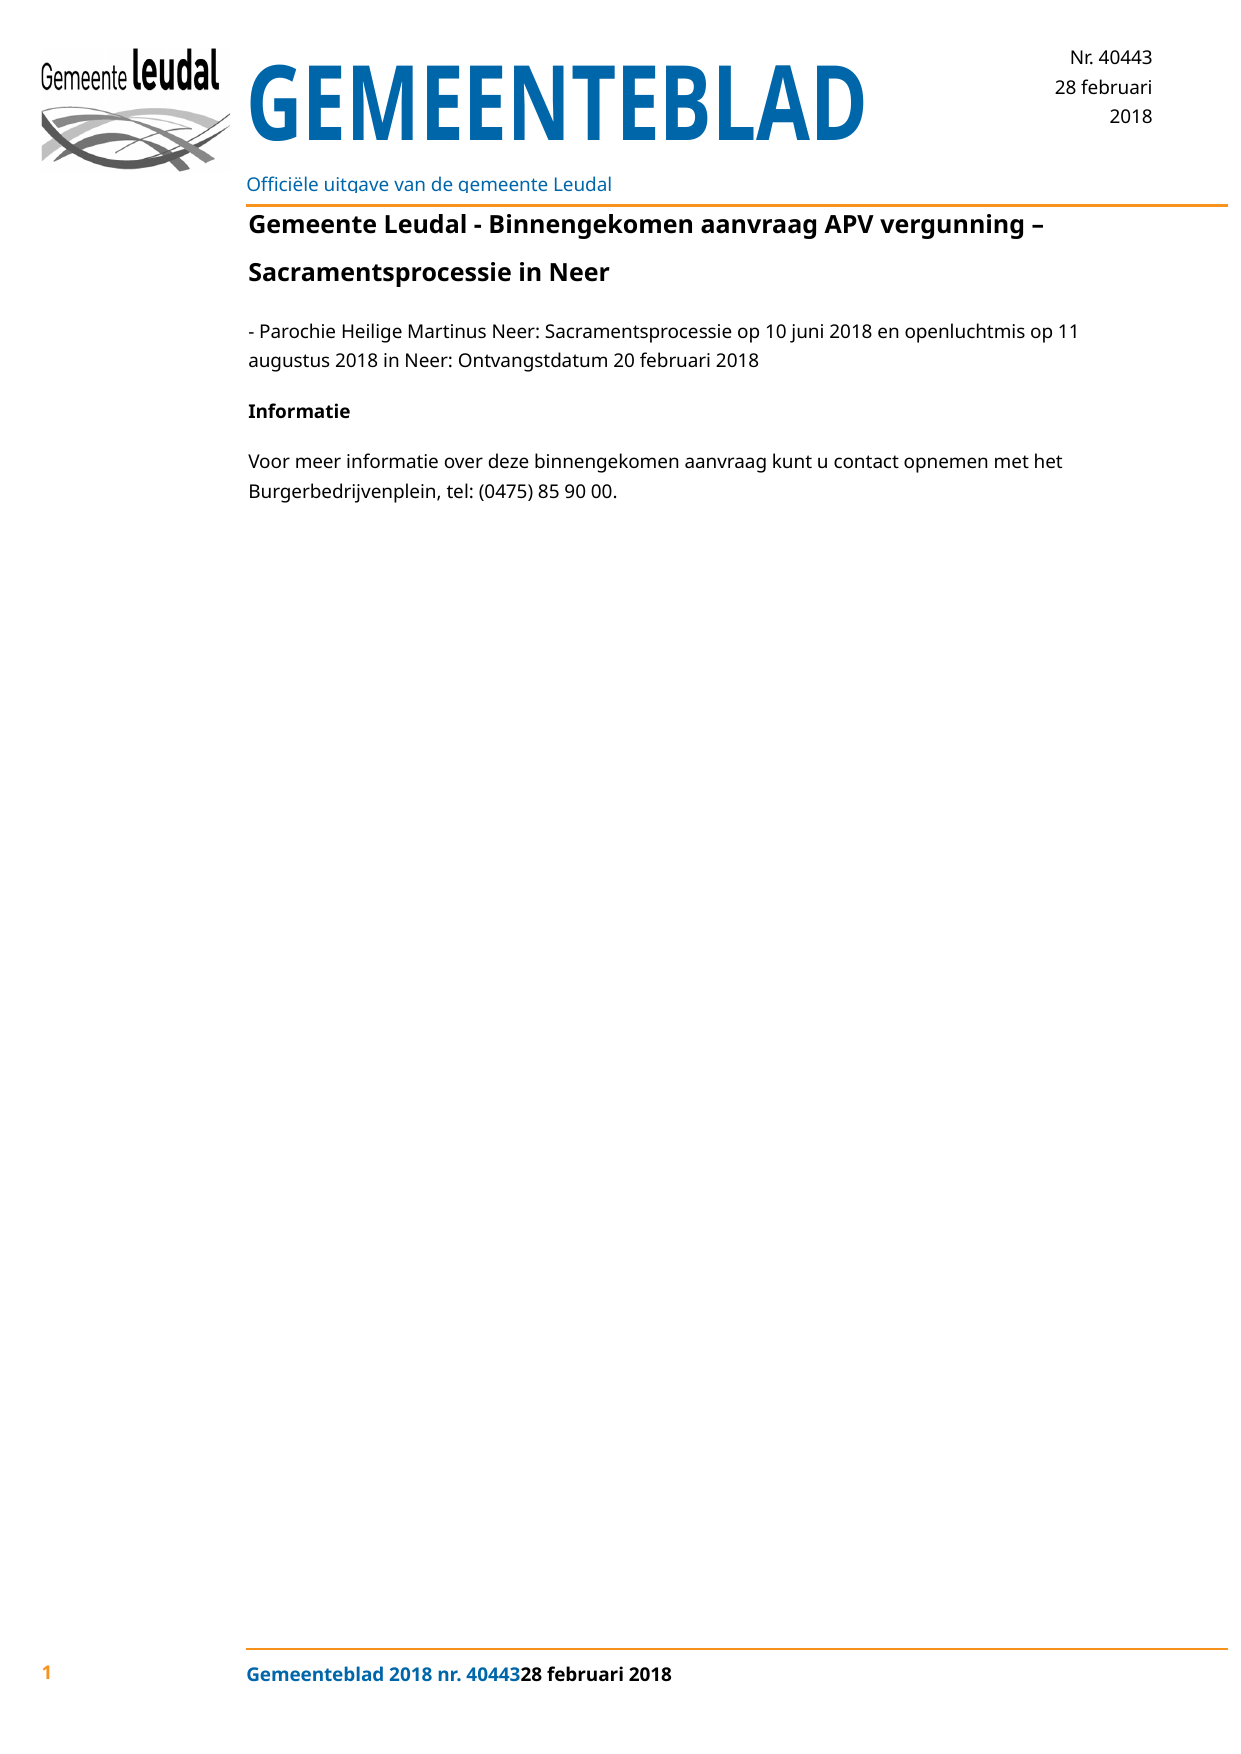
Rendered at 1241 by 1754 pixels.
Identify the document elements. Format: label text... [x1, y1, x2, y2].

text Informatie [248, 398, 1152, 424]
text - Parochie Heilige Martinus Neer: Sacramentsprocessie op 10 juni 2018 en openluchtmis op 11 augustus 2018 in Neer: Ontvangstdatum 20 februari 2018 [248, 318, 1152, 373]
text Voor meer informatie over deze binnengekomen aanvraag kunt u contact opnemen met het Burgerbedrijvenplein, tel: (0475) 85 90 00. [248, 448, 1152, 504]
picture [41, 47, 231, 172]
text Gemeente Leudal - Binnengekomen aanvraag APV vergunning – Sacramentsprocessie in Neer [248, 207, 1152, 288]
